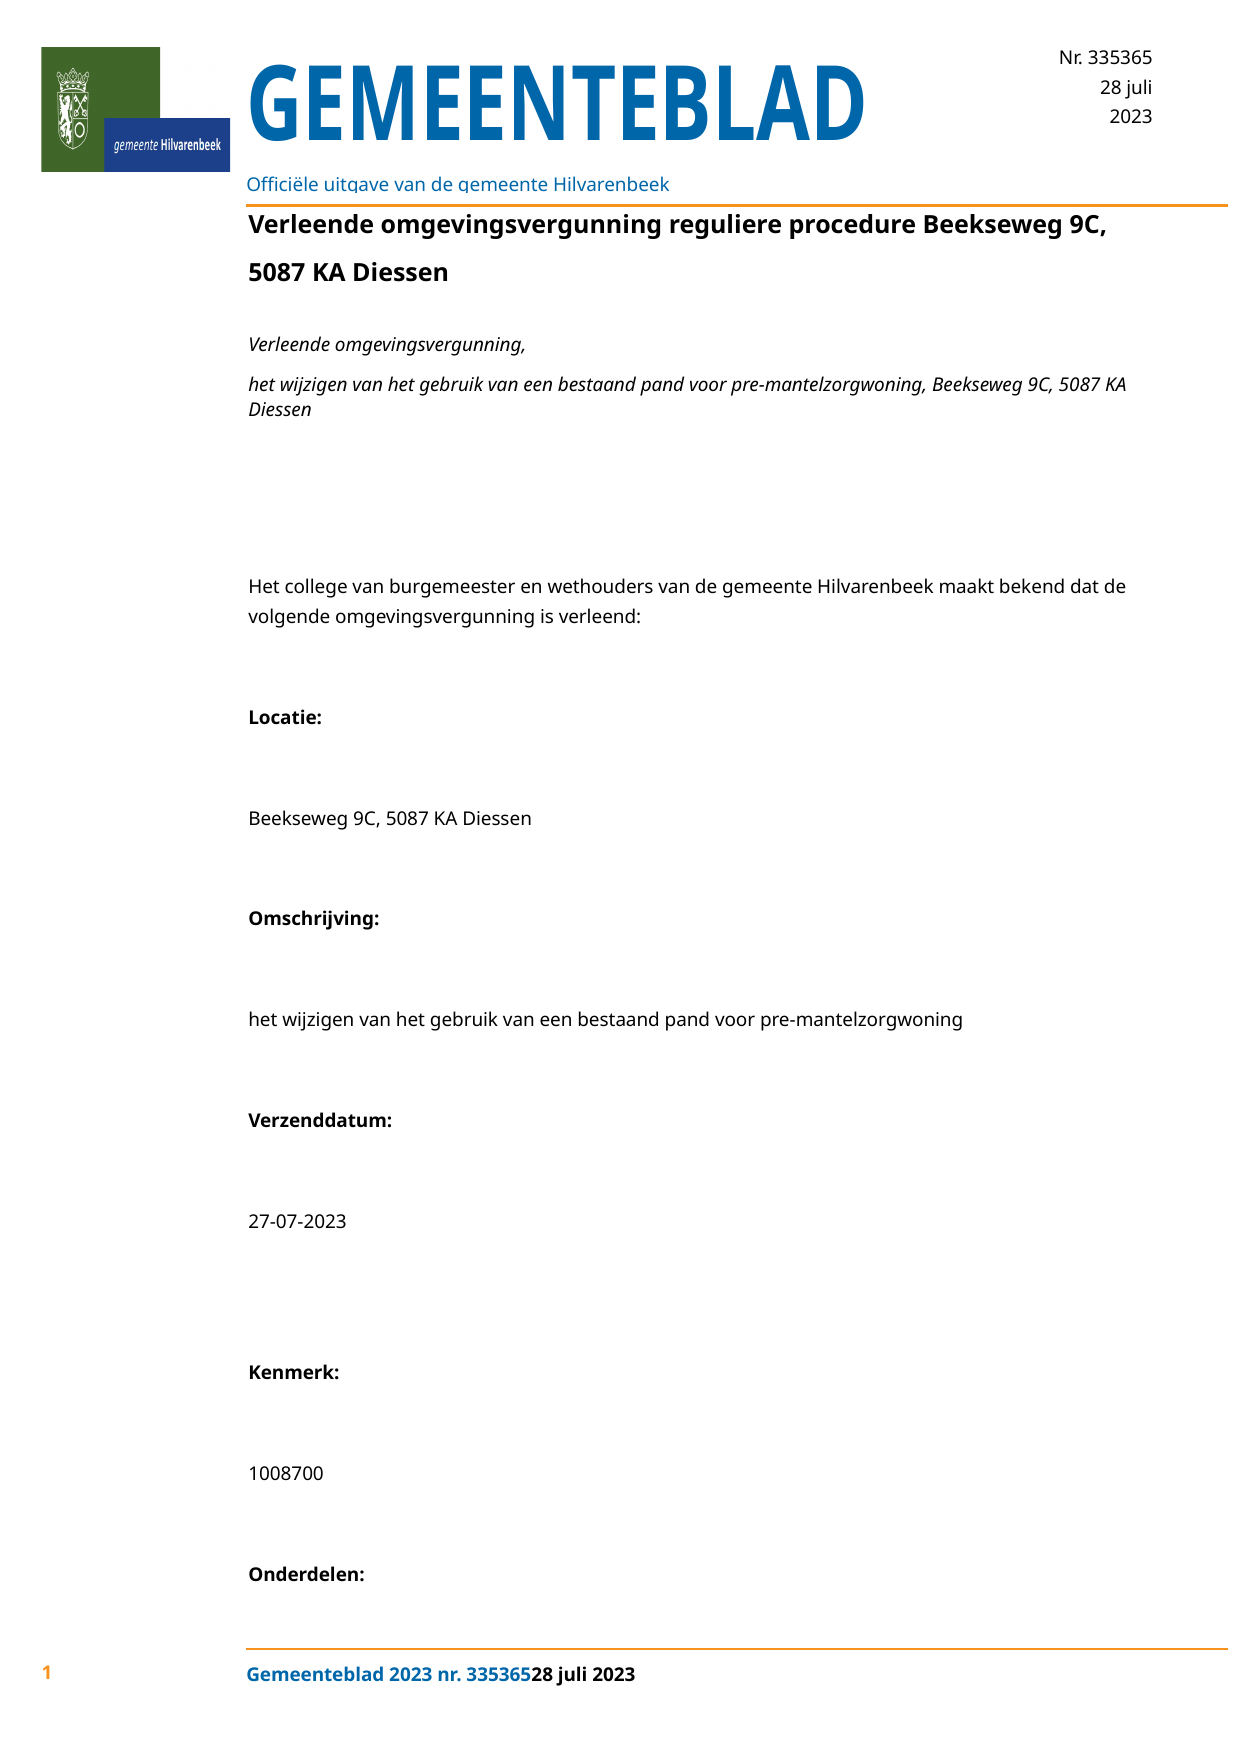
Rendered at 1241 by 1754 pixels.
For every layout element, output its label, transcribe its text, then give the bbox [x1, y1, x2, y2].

text Verleende omgevingsvergunning, [248, 331, 1152, 357]
text Het college van burgemeester en wethouders van de gemeente Hilvarenbeek maakt bekend dat de volgende omgevingsvergunning is verleend: [248, 573, 1152, 629]
text Verleende omgevingsvergunning reguliere procedure Beekseweg 9C, 5087 KA Diessen [248, 207, 1152, 288]
text 27-07-2023 [248, 1208, 1152, 1234]
text Kenmerk: [248, 1359, 1152, 1385]
text het wijzigen van het gebruik van een bestaand pand voor pre-mantelzorgwoning [248, 1006, 1152, 1032]
text Verzenddatum: [248, 1107, 1152, 1133]
text 1008700 [248, 1460, 1152, 1486]
text Locatie: [248, 704, 1152, 729]
text het wijzigen van het gebruik van een bestaand pand voor pre-mantelzorgwoning, Beekseweg 9C, 5087 KA Diessen [248, 371, 1152, 422]
text Beekseweg 9C, 5087 KA Diessen [248, 805, 1152, 830]
text Omschrijving: [248, 906, 1152, 931]
text Onderdelen: [248, 1561, 1152, 1587]
picture [41, 47, 231, 172]
